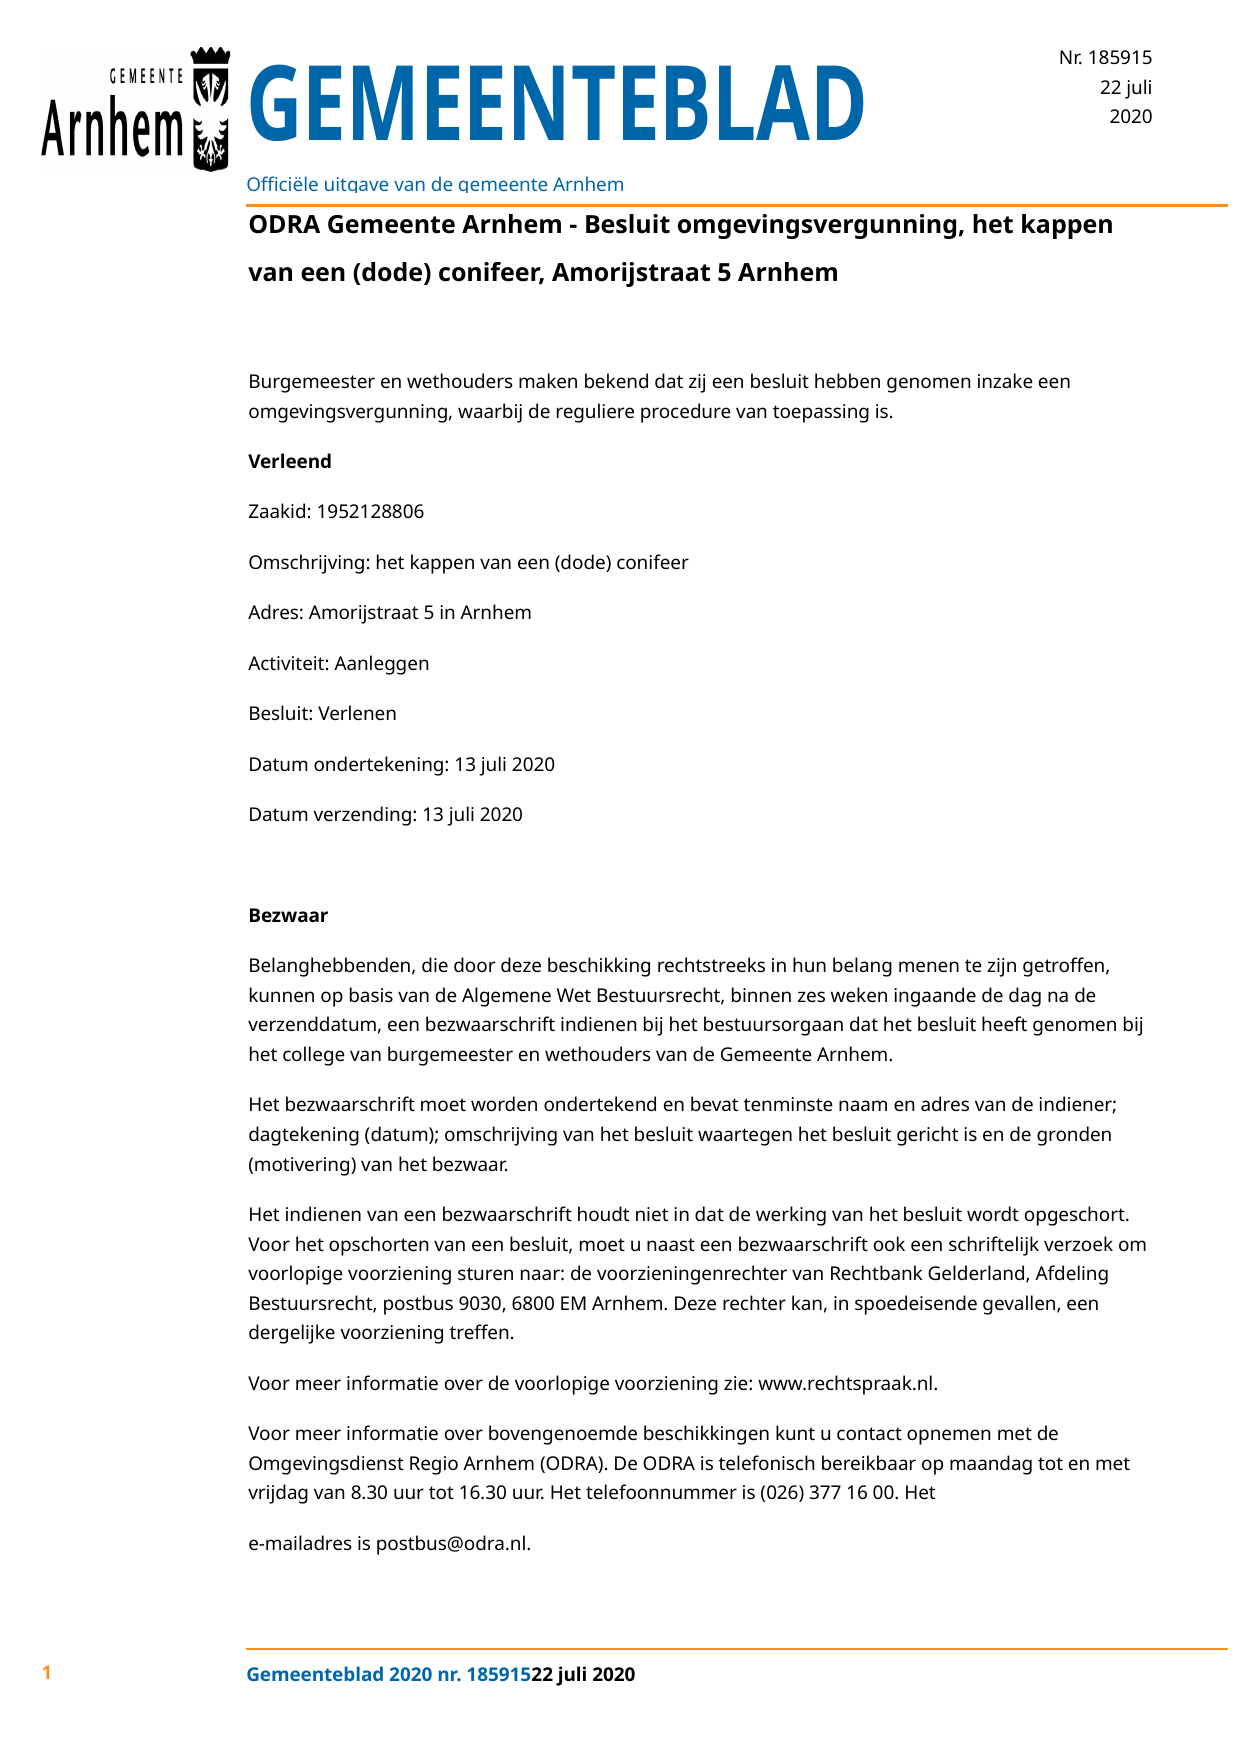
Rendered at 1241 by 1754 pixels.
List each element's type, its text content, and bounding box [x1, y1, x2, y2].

text Het bezwaarschrift moet worden ondertekend en bevat tenminste naam en adres van de indiener; dagtekening (datum); omschrijving van het besluit waartegen het besluit gericht is en de gronden (motivering) van het bezwaar. [248, 1092, 1152, 1177]
text ODRA Gemeente Arnhem - Besluit omgevingsvergunning, het kappen van een (dode) conifeer, Amorijstraat 5 Arnhem [248, 207, 1152, 288]
picture [41, 47, 231, 172]
text Besluit: Verlenen [248, 700, 1152, 726]
text Burgemeester en wethouders maken bekend dat zij een besluit hebben genomen inzake een omgevingsvergunning, waarbij de reguliere procedure van toepassing is. [248, 368, 1152, 424]
text Datum verzending: 13 juli 2020 [248, 801, 1152, 827]
text Datum ondertekening: 13 juli 2020 [248, 751, 1152, 777]
text Voor meer informatie over bovengenoemde beschikkingen kunt u contact opnemen met de Omgevingsdienst Regio Arnhem (ODRA). De ODRA is telefonisch bereikbaar op maandag tot en met vrijdag van 8.30 uur tot 16.30 uur. Het telefoonnummer is (026) 377 16 00. Het [248, 1420, 1152, 1505]
text Voor meer informatie over de voorlopige voorziening zie: www.rechtspraak.nl. [248, 1370, 1152, 1396]
text Activiteit: Aanleggen [248, 650, 1152, 676]
text Omschrijving: het kappen van een (dode) conifeer [248, 549, 1152, 575]
text Verleend [248, 448, 1152, 474]
text Zaakid: 1952128806 [248, 499, 1152, 524]
text e-mailadres is postbus@odra.nl. [248, 1530, 1152, 1556]
text Belanghebbenden, die door deze beschikking rechtstreeks in hun belang menen te zijn getroffen, kunnen op basis van de Algemene Wet Bestuursrecht, binnen zes weken ingaande de dag na de verzenddatum, een bezwaarschrift indienen bij het bestuursorgaan dat het besluit heeft genomen bij het college van burgemeester en wethouders van de Gemeente Arnhem. [248, 952, 1152, 1067]
text Bezwaar [248, 902, 1152, 928]
text Adres: Amorijstraat 5 in Arnhem [248, 599, 1152, 625]
text Het indienen van een bezwaarschrift houdt niet in dat de werking van het besluit wordt opgeschort. Voor het opschorten van een besluit, moet u naast een bezwaarschrift ook een schriftelijk verzoek om voorlopige voorziening sturen naar: de voorzieningenrechter van Rechtbank Gelderland, Afdeling Bestuursrecht, postbus 9030, 6800 EM Arnhem. Deze rechter kan, in spoedeisende gevallen, een dergelijke voorziening treffen. [248, 1201, 1152, 1345]
